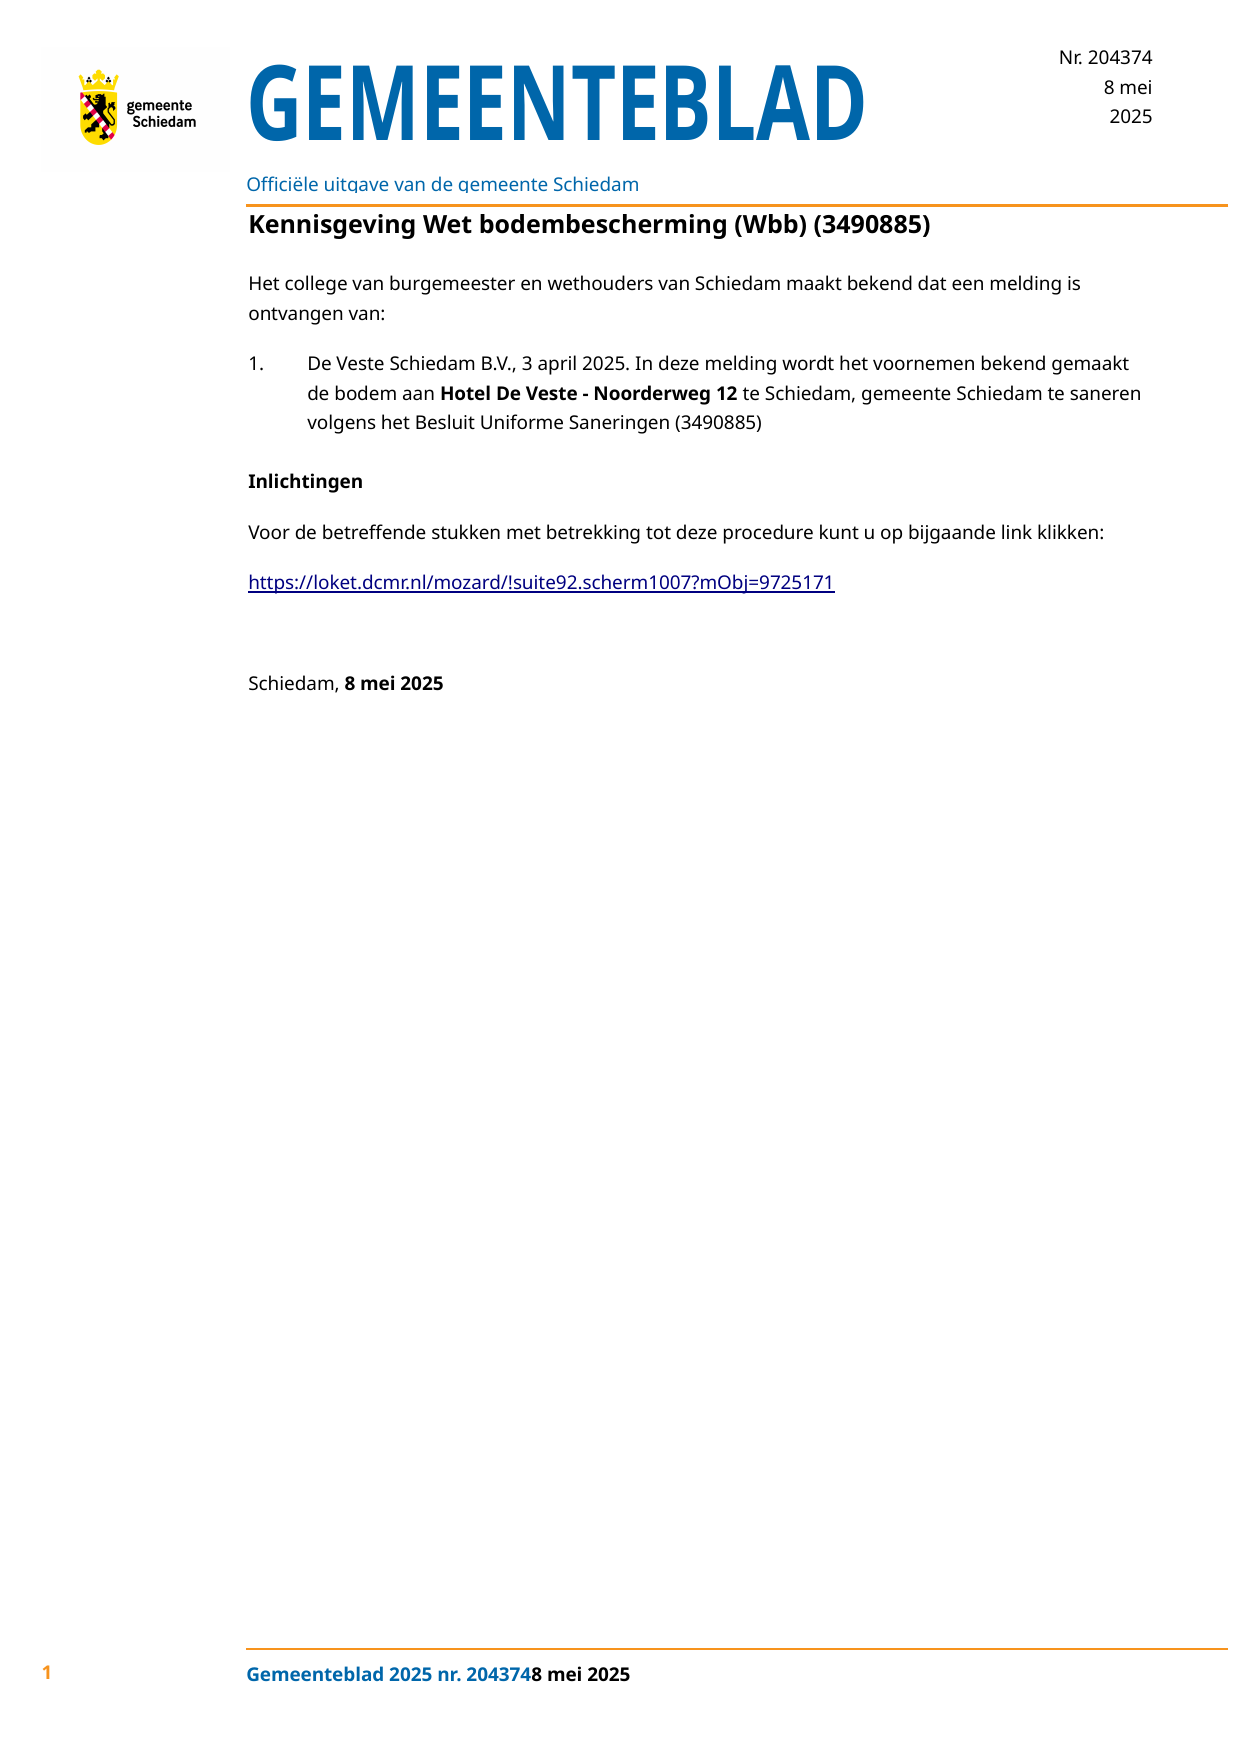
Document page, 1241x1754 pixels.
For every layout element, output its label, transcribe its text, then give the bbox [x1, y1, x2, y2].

text Het college van burgemeester en wethouders van Schiedam maakt bekend dat een melding is ontvangen van: [248, 270, 1152, 326]
picture [41, 47, 231, 172]
text Schiedam, 8 mei 2025 [248, 670, 1152, 696]
text Kennisgeving Wet bodembescherming (Wbb) (3490885) [248, 207, 1152, 241]
text Inlichtingen [248, 469, 1152, 494]
text Voor de betreffende stukken met betrekking tot deze procedure kunt u op bijgaande link klikken: [248, 519, 1152, 545]
text https://loket.dcmr.nl/mozard/!suite92.scherm1007?mObj=9725171 [248, 569, 1152, 595]
list De Veste Schiedam B.V., 3 april 2025. In deze melding wordt het voornemen bekend gemaakt de bodem aan Hotel De Veste - Noorderweg 12 te Schiedam, gemeente Schiedam te saneren volgens het Besluit Uniforme Saneringen (3490885) [248, 350, 1152, 435]
